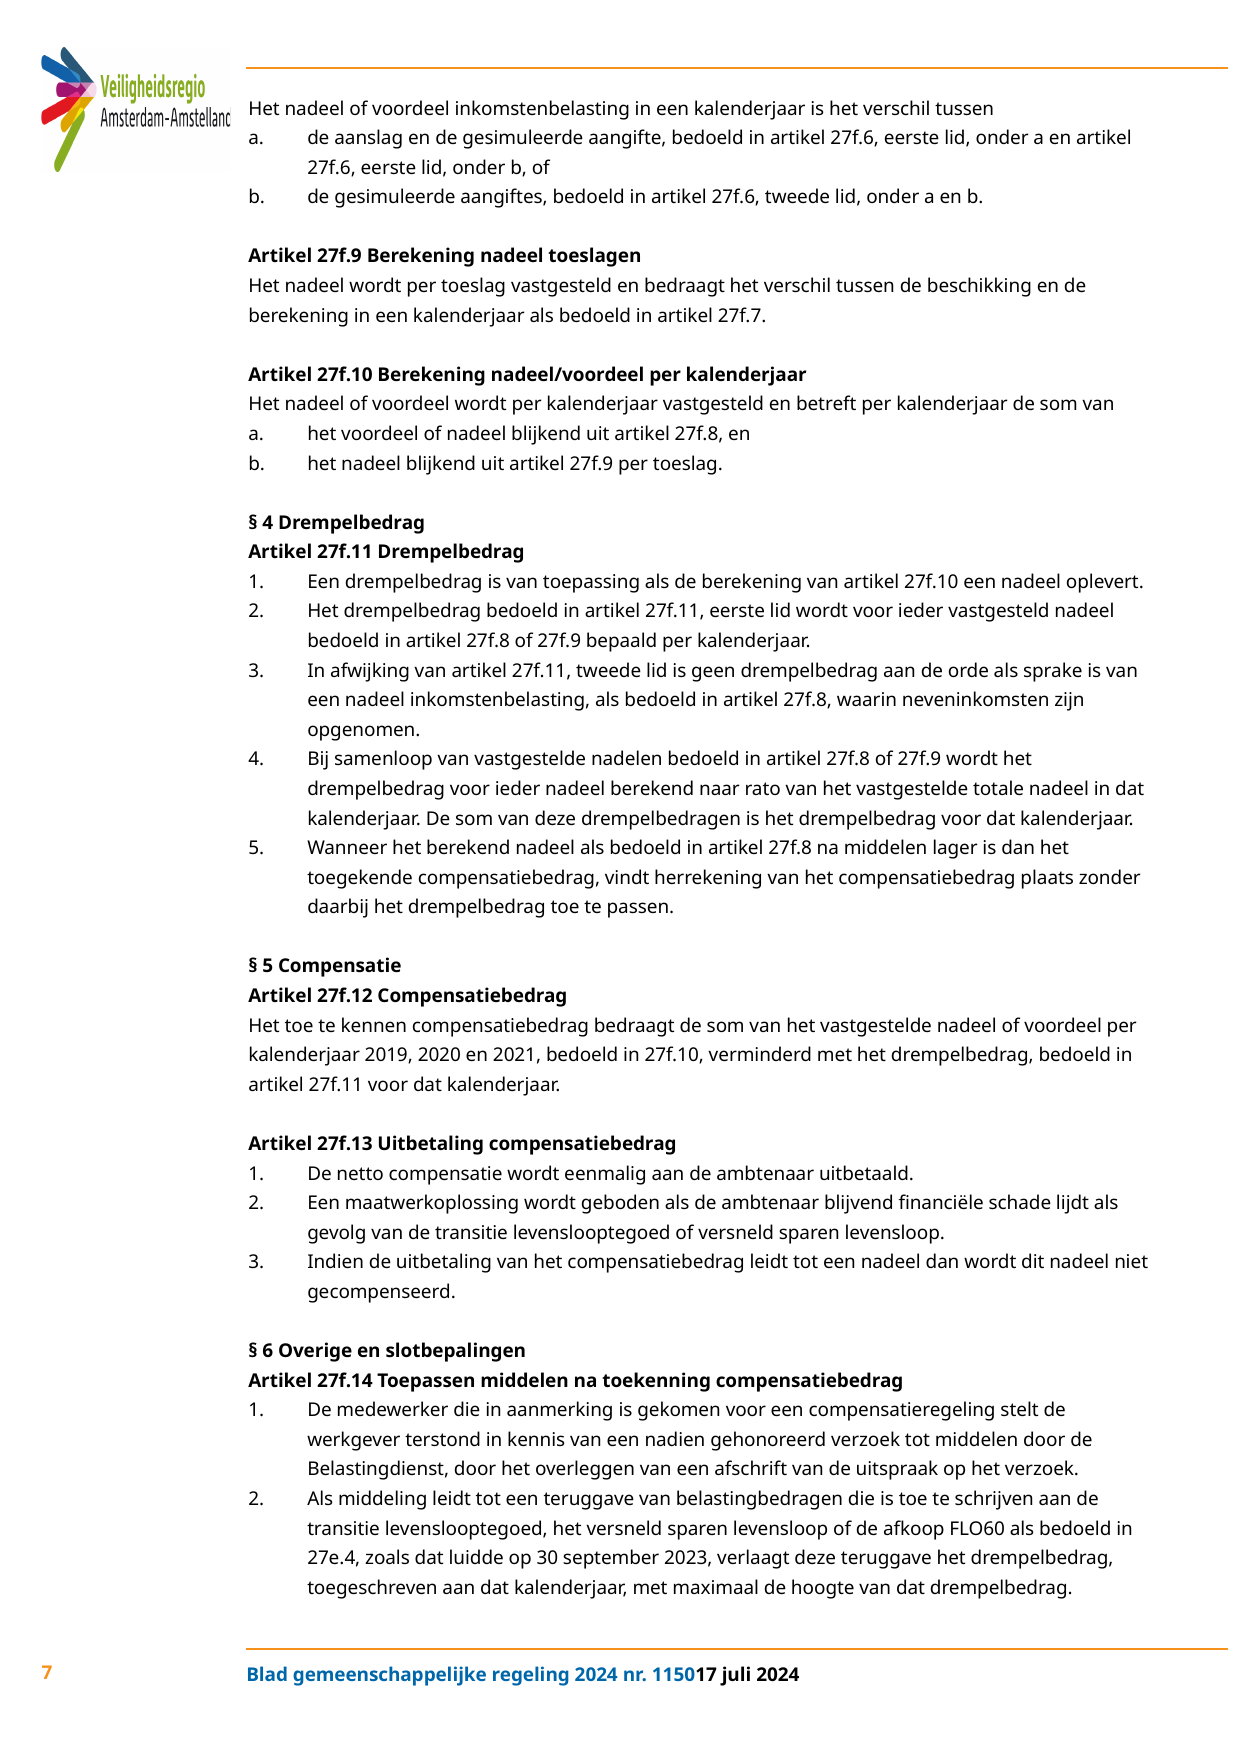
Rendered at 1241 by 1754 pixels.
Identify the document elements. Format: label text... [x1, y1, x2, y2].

list het voordeel of nadeel blijkend uit artikel 27f.8, en [248, 420, 1152, 446]
list Als middeling leidt tot een teruggave van belastingbedragen die is toe te schrijven aan de transitie levenslooptegoed, het versneld sparen levensloop of de afkoop FLO60 als bedoeld in 27e.4, zoals dat luidde op 30 september 2023, verlaagt deze teruggave het drempelbedrag, toegeschreven aan dat kalenderjaar, met maximaal de hoogte van dat drempelbedrag. [248, 1485, 1152, 1600]
text Artikel 27f.9 Berekening nadeel toeslagen [248, 243, 1152, 268]
list Wanneer het berekend nadeel als bedoeld in artikel 27f.8 na middelen lager is dan het toegekende compensatiebedrag, vindt herrekening van het compensatiebedrag plaats zonder daarbij het drempelbedrag toe te passen. [248, 834, 1152, 919]
text § 5 Compensatie [248, 953, 1152, 978]
text Het toe te kennen compensatiebedrag bedraagt de som van het vastgestelde nadeel of voordeel per kalenderjaar 2019, 2020 en 2021, bedoeld in 27f.10, verminderd met het drempelbedrag, bedoeld in artikel 27f.11 voor dat kalenderjaar. [248, 1012, 1152, 1097]
list De medewerker die in aanmerking is gekomen voor een compensatieregeling stelt de werkgever terstond in kennis van een nadien gehonoreerd verzoek tot middelen door de Belastingdienst, door het overleggen van een afschrift van de uitspraak op het verzoek. [248, 1396, 1152, 1481]
text Het nadeel of voordeel wordt per kalenderjaar vastgesteld en betreft per kalenderjaar de som van [248, 391, 1152, 416]
text Artikel 27f.14 Toepassen middelen na toekenning compensatiebedrag [248, 1367, 1152, 1393]
list Het drempelbedrag bedoeld in artikel 27f.11, eerste lid wordt voor ieder vastgesteld nadeel bedoeld in artikel 27f.8 of 27f.9 bepaald per kalenderjaar. [248, 598, 1152, 653]
text Artikel 27f.10 Berekening nadeel/voordeel per kalenderjaar [248, 361, 1152, 387]
list de gesimuleerde aangiftes, bedoeld in artikel 27f.6, tweede lid, onder a en b. [248, 183, 1152, 209]
list de aanslag en de gesimuleerde aangifte, bedoeld in artikel 27f.6, eerste lid, onder a en artikel 27f.6, eerste lid, onder b, of [248, 124, 1152, 180]
text Artikel 27f.13 Uitbetaling compensatiebedrag [248, 1130, 1152, 1156]
text § 6 Overige en slotbepalingen [248, 1337, 1152, 1363]
text Artikel 27f.12 Compensatiebedrag [248, 982, 1152, 1008]
list De netto compensatie wordt eenmalig aan de ambtenaar uitbetaald. [248, 1160, 1152, 1186]
list In afwijking van artikel 27f.11, tweede lid is geen drempelbedrag aan de orde als sprake is van een nadeel inkomstenbelasting, als bedoeld in artikel 27f.8, waarin neveninkomsten zijn opgenomen. [248, 657, 1152, 742]
list Indien de uitbetaling van het compensatiebedrag leidt tot een nadeel dan wordt dit nadeel niet gecompenseerd. [248, 1248, 1152, 1304]
picture [41, 47, 231, 172]
text Artikel 27f.11 Drempelbedrag [248, 538, 1152, 564]
text § 4 Drempelbedrag [248, 509, 1152, 535]
list Een drempelbedrag is van toepassing als de berekening van artikel 27f.10 een nadeel oplevert. [248, 568, 1152, 594]
text Het nadeel wordt per toeslag vastgesteld en bedraagt het verschil tussen de beschikking en de berekening in een kalenderjaar als bedoeld in artikel 27f.7. [248, 272, 1152, 328]
list Een maatwerkoplossing wordt geboden als de ambtenaar blijvend financiële schade lijdt als gevolg van de transitie levenslooptegoed of versneld sparen levensloop. [248, 1189, 1152, 1245]
list het nadeel blijkend uit artikel 27f.9 per toeslag. [248, 450, 1152, 476]
text Het nadeel of voordeel inkomstenbelasting in een kalenderjaar is het verschil tussen [248, 95, 1152, 121]
list Bij samenloop van vastgestelde nadelen bedoeld in artikel 27f.8 of 27f.9 wordt het drempelbedrag voor ieder nadeel berekend naar rato van het vastgestelde totale nadeel in dat kalenderjaar. De som van deze drempelbedragen is het drempelbedrag voor dat kalenderjaar. [248, 746, 1152, 831]
